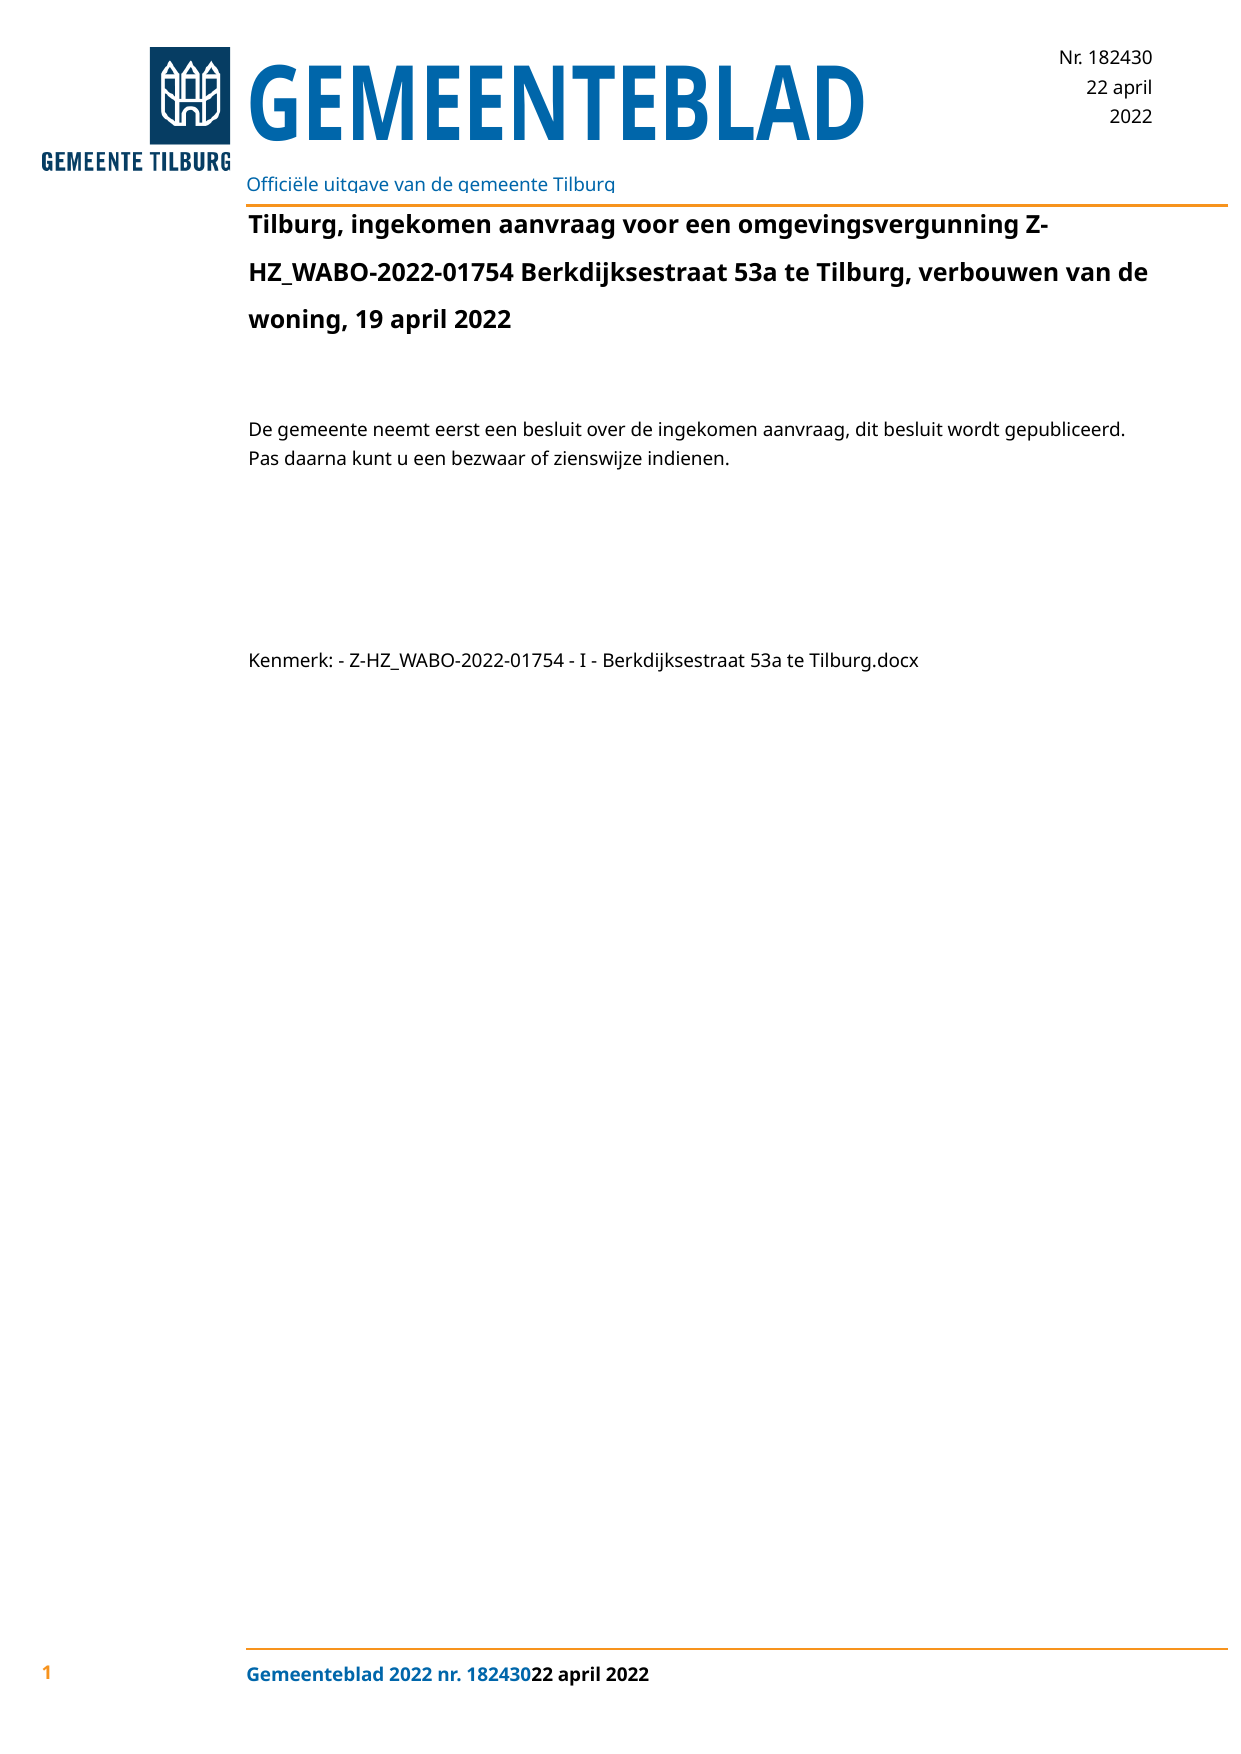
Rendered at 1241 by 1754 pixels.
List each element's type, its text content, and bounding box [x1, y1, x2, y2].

text Kenmerk: - Z-HZ_WABO-2022-01754 - I - Berkdijksestraat 53a te Tilburg.docx [248, 647, 1152, 673]
text Tilburg, ingekomen aanvraag voor een omgevingsvergunning Z-HZ_WABO-2022-01754 Berkdijksestraat 53a te Tilburg, verbouwen van de woning, 19 april 2022 [248, 207, 1152, 336]
text De gemeente neemt eerst een besluit over de ingekomen aanvraag, dit besluit wordt gepubliceerd. Pas daarna kunt u een bezwaar of zienswijze indienen. [248, 416, 1152, 471]
picture [41, 47, 231, 172]
